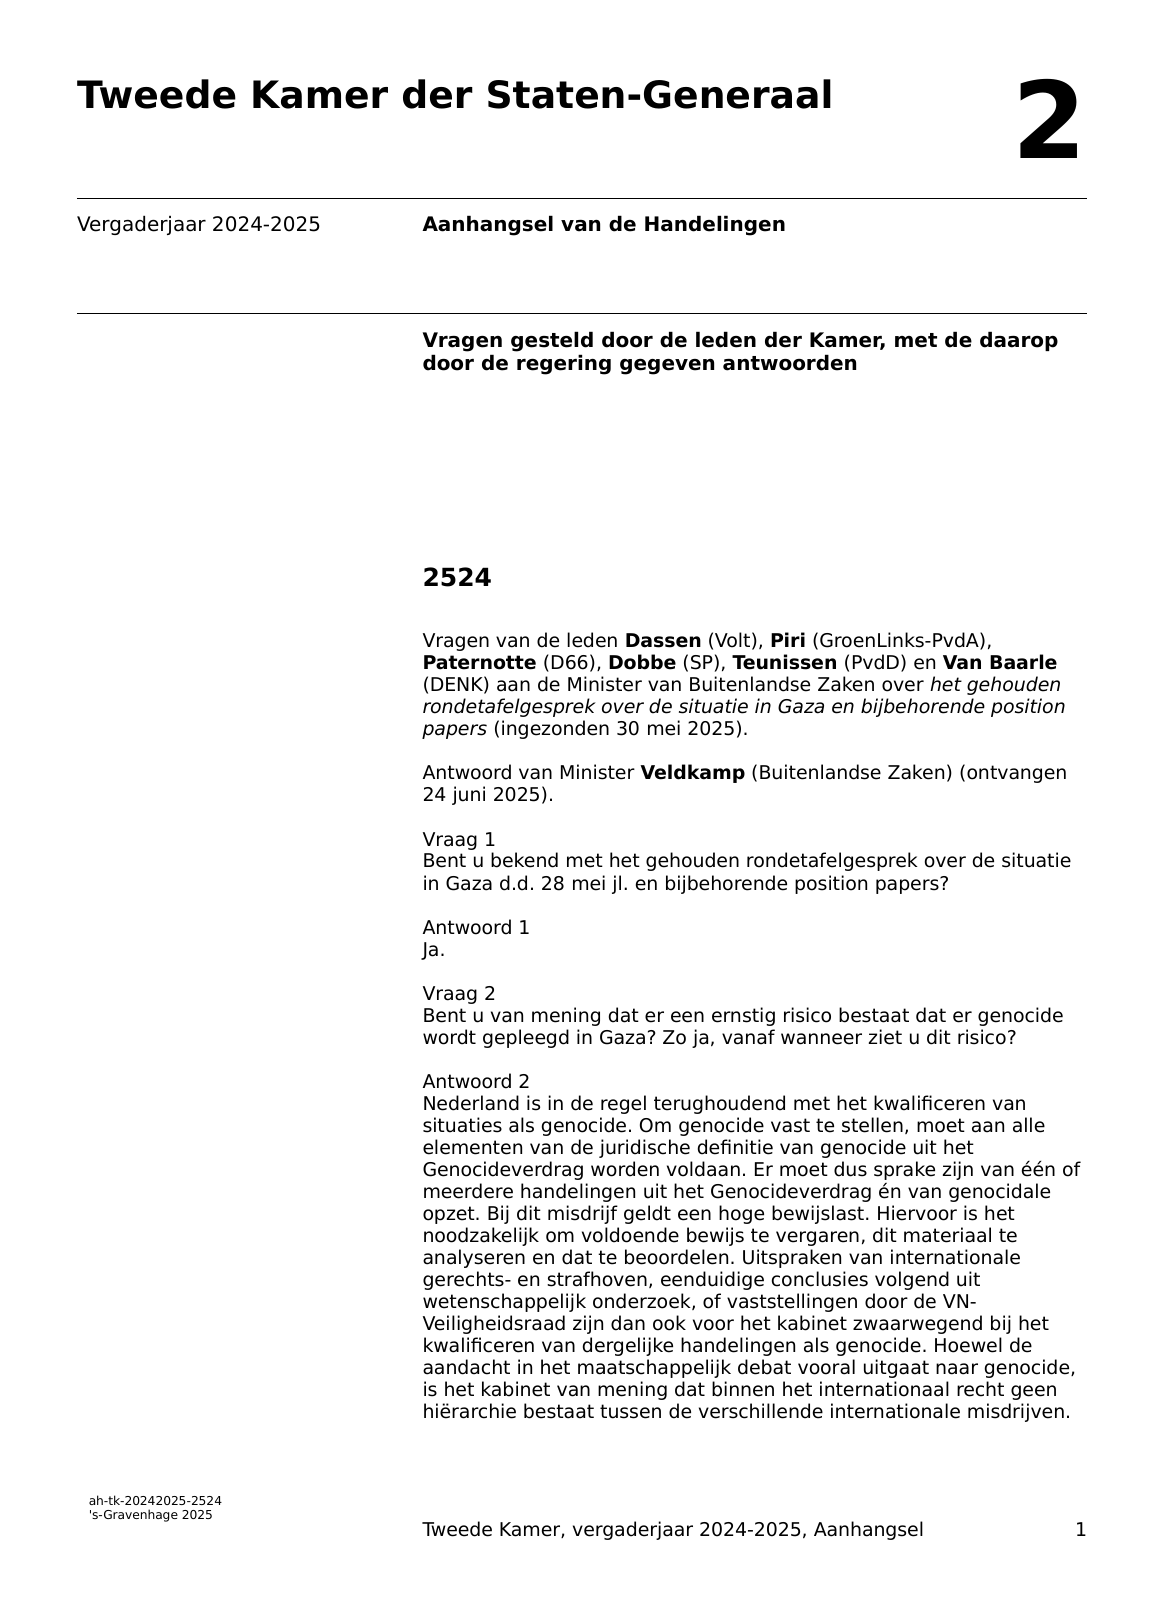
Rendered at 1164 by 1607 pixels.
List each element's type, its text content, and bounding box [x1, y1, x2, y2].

text Bent u bekend met het gehouden rondetafelgesprek over de situatie in Gaza d.d. 28 mei jl. en bijbehorende position papers? [422, 850, 1087, 894]
text Vraag 1 [422, 828, 1087, 850]
table_header 2 [886, 59, 1087, 198]
text 2524 [422, 563, 1087, 592]
text ah-tk-20242025-2524 [88, 1494, 323, 1508]
table_cell Aanhangsel van de Handelingen [422, 199, 1087, 313]
table_header Tweede Kamer der Staten-Generaal [77, 59, 886, 198]
text 's-Gravenhage 2025 [88, 1508, 323, 1522]
text Nederland is in de regel terughoudend met het kwalificeren van situaties als genocide. Om genocide vast te stellen, moet aan alle elementen van de juridische definitie van genocide uit het Genocideverdrag worden voldaan. Er moet dus sprake zijn van één of meerdere handelingen uit het Genocideverdrag én van genocidale opzet. Bij dit misdrijf geldt een hoge bewijslast. Hiervoor is het noodzakelijk om voldoende bewijs te vergaren, dit materiaal te analyseren en dat te beoordelen. Uitspraken van internationale gerechts- en strafhoven, eenduidige conclusies volgend uit wetenschappelijk onderzoek, of vaststellingen door de VN-Veiligheidsraad zijn dan ook voor het kabinet zwaarwegend bij het kwalificeren van dergelijke handelingen als genocide. Hoewel de aandacht in het maatschappelijk debat vooral uitgaat naar genocide, is het kabinet van mening dat binnen het internationaal recht geen hiërarchie bestaat tussen de verschillende internationale misdrijven. [422, 1093, 1087, 1422]
text Vragen van de leden Dassen (Volt), Piri (GroenLinks-PvdA), Paternotte (D66), Dobbe (SP), Teunissen (PvdD) en Van Baarle (DENK) aan de Minister van Buitenlandse Zaken over het gehouden rondetafelgesprek over de situatie in Gaza en bijbehorende position papers (ingezonden 30 mei 2025). [422, 630, 1087, 740]
text Antwoord 2 [422, 1071, 1087, 1093]
table_cell Vergaderjaar 2024-2025 [77, 199, 422, 313]
table_cell Vragen gesteld door de leden der Kamer, met de daarop door de regering gegeven antwoorden [422, 314, 1087, 375]
text Ja. [422, 938, 1087, 961]
text Vraag 2 [422, 983, 1087, 1005]
table_cell [77, 314, 422, 375]
text Antwoord 1 [422, 917, 1087, 938]
text Bent u van mening dat er een ernstig risico bestaat dat er genocide wordt gepleegd in Gaza? Zo ja, vanaf wanneer ziet u dit risico? [422, 1005, 1087, 1049]
text Antwoord van Minister Veldkamp (Buitenlandse Zaken) (ontvangen 24 juni 2025). [422, 762, 1087, 806]
